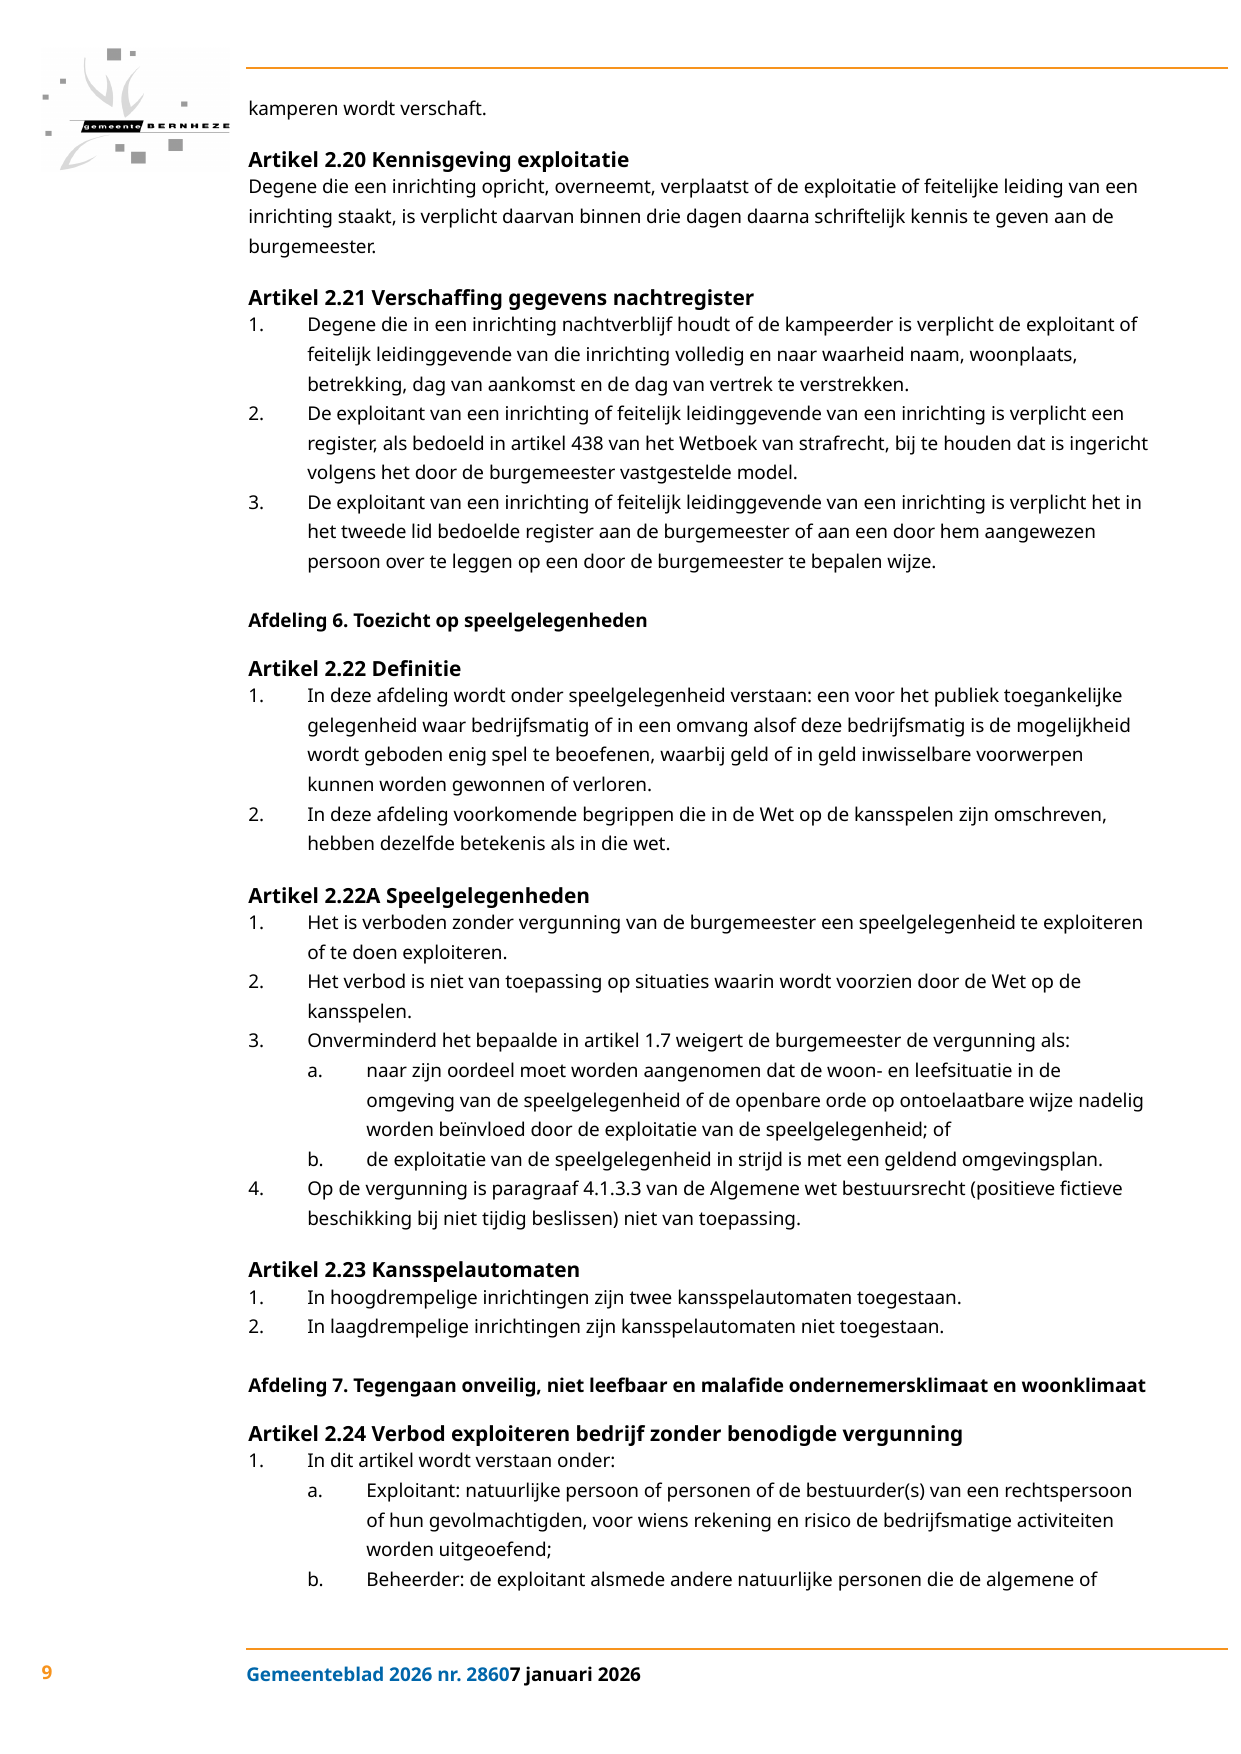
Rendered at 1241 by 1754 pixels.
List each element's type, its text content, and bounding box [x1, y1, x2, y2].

list Degene die in een inrichting nachtverblijf houdt of de kampeerder is verplicht de exploitant of feitelijk leidinggevende van die inrichting volledig en naar waarheid naam, woonplaats, betrekking, dag van aankomst en de dag van vertrek te verstrekken. [248, 312, 1152, 397]
picture [41, 47, 231, 172]
list De exploitant van een inrichting of feitelijk leidinggevende van een inrichting is verplicht een register, als bedoeld in artikel 438 van het Wetboek van strafrecht, bij te houden dat is ingericht volgens het door de burgemeester vastgestelde model. [248, 400, 1152, 485]
text Artikel 2.21 Verschaffing gegevens nachtregister [248, 283, 1152, 312]
list In deze afdeling voorkomende begrippen die in de Wet op de kansspelen zijn omschreven, hebben dezelfde betekenis als in die wet. [248, 801, 1152, 856]
text Artikel 2.20 Kennisgeving exploitatie [248, 145, 1152, 174]
text Degene die een inrichting opricht, overneemt, verplaatst of de exploitatie of feitelijke leiding van een inrichting staakt, is verplicht daarvan binnen drie dagen daarna schriftelijk kennis te geven aan de burgemeester. [248, 174, 1152, 258]
list Onverminderd het bepaalde in artikel 1.7 weigert de burgemeester de vergunning als: [248, 1028, 1152, 1053]
list In dit artikel wordt verstaan onder: [248, 1448, 1152, 1473]
list In laagdrempelige inrichtingen zijn kansspelautomaten niet toegestaan. [248, 1313, 1152, 1339]
list Het verbod is niet van toepassing op situaties waarin wordt voorzien door de Wet op de kansspelen. [248, 968, 1152, 1024]
list In deze afdeling wordt onder speelgelegenheid verstaan: een voor het publiek toegankelijke gelegenheid waar bedrijfsmatig of in een omvang alsof deze bedrijfsmatig is de mogelijkheid wordt geboden enig spel te beoefenen, waarbij geld of in geld inwisselbare voorwerpen kunnen worden gewonnen of verloren. [248, 682, 1152, 797]
list De exploitant van een inrichting of feitelijk leidinggevende van een inrichting is verplicht het in het tweede lid bedoelde register aan de burgemeester of aan een door hem aangewezen persoon over te leggen op een door de burgemeester te bepalen wijze. [248, 489, 1152, 574]
text Afdeling 7. Tegengaan onveilig, niet leefbaar en malafide ondernemersklimaat en woonklimaat [248, 1373, 1152, 1398]
list Beheerder: de exploitant alsmede andere natuurlijke personen die de algemene of [307, 1566, 1152, 1592]
list de exploitatie van de speelgelegenheid in strijd is met een geldend omgevingsplan. [307, 1146, 1152, 1172]
text Artikel 2.22 Definitie [248, 654, 1152, 682]
list naar zijn oordeel moet worden aangenomen dat de woon- en leefsituatie in de omgeving van de speelgelegenheid of de openbare orde op ontoelaatbare wijze nadelig worden beïnvloed door de exploitatie van de speelgelegenheid; of [307, 1057, 1152, 1142]
text Artikel 2.22A Speelgelegenheden [248, 881, 1152, 909]
list Op de vergunning is paragraaf 4.1.3.3 van de Algemene wet bestuursrecht (positieve fictieve beschikking bij niet tijdig beslissen) niet van toepassing. [248, 1176, 1152, 1231]
text Afdeling 6. Toezicht op speelgelegenheden [248, 607, 1152, 633]
text Artikel 2.23 Kansspelautomaten [248, 1256, 1152, 1284]
text kamperen wordt verschaft. [248, 95, 1152, 121]
list In hoogdrempelige inrichtingen zijn twee kansspelautomaten toegestaan. [248, 1284, 1152, 1310]
list Exploitant: natuurlijke persoon of personen of de bestuurder(s) van een rechtspersoon of hun gevolmachtigden, voor wiens rekening en risico de bedrijfsmatige activiteiten worden uitgeoefend; [307, 1477, 1152, 1562]
list Het is verboden zonder vergunning van de burgemeester een speelgelegenheid te exploiteren of te doen exploiteren. [248, 909, 1152, 964]
text Artikel 2.24 Verbod exploiteren bedrijf zonder benodigde vergunning [248, 1419, 1152, 1448]
